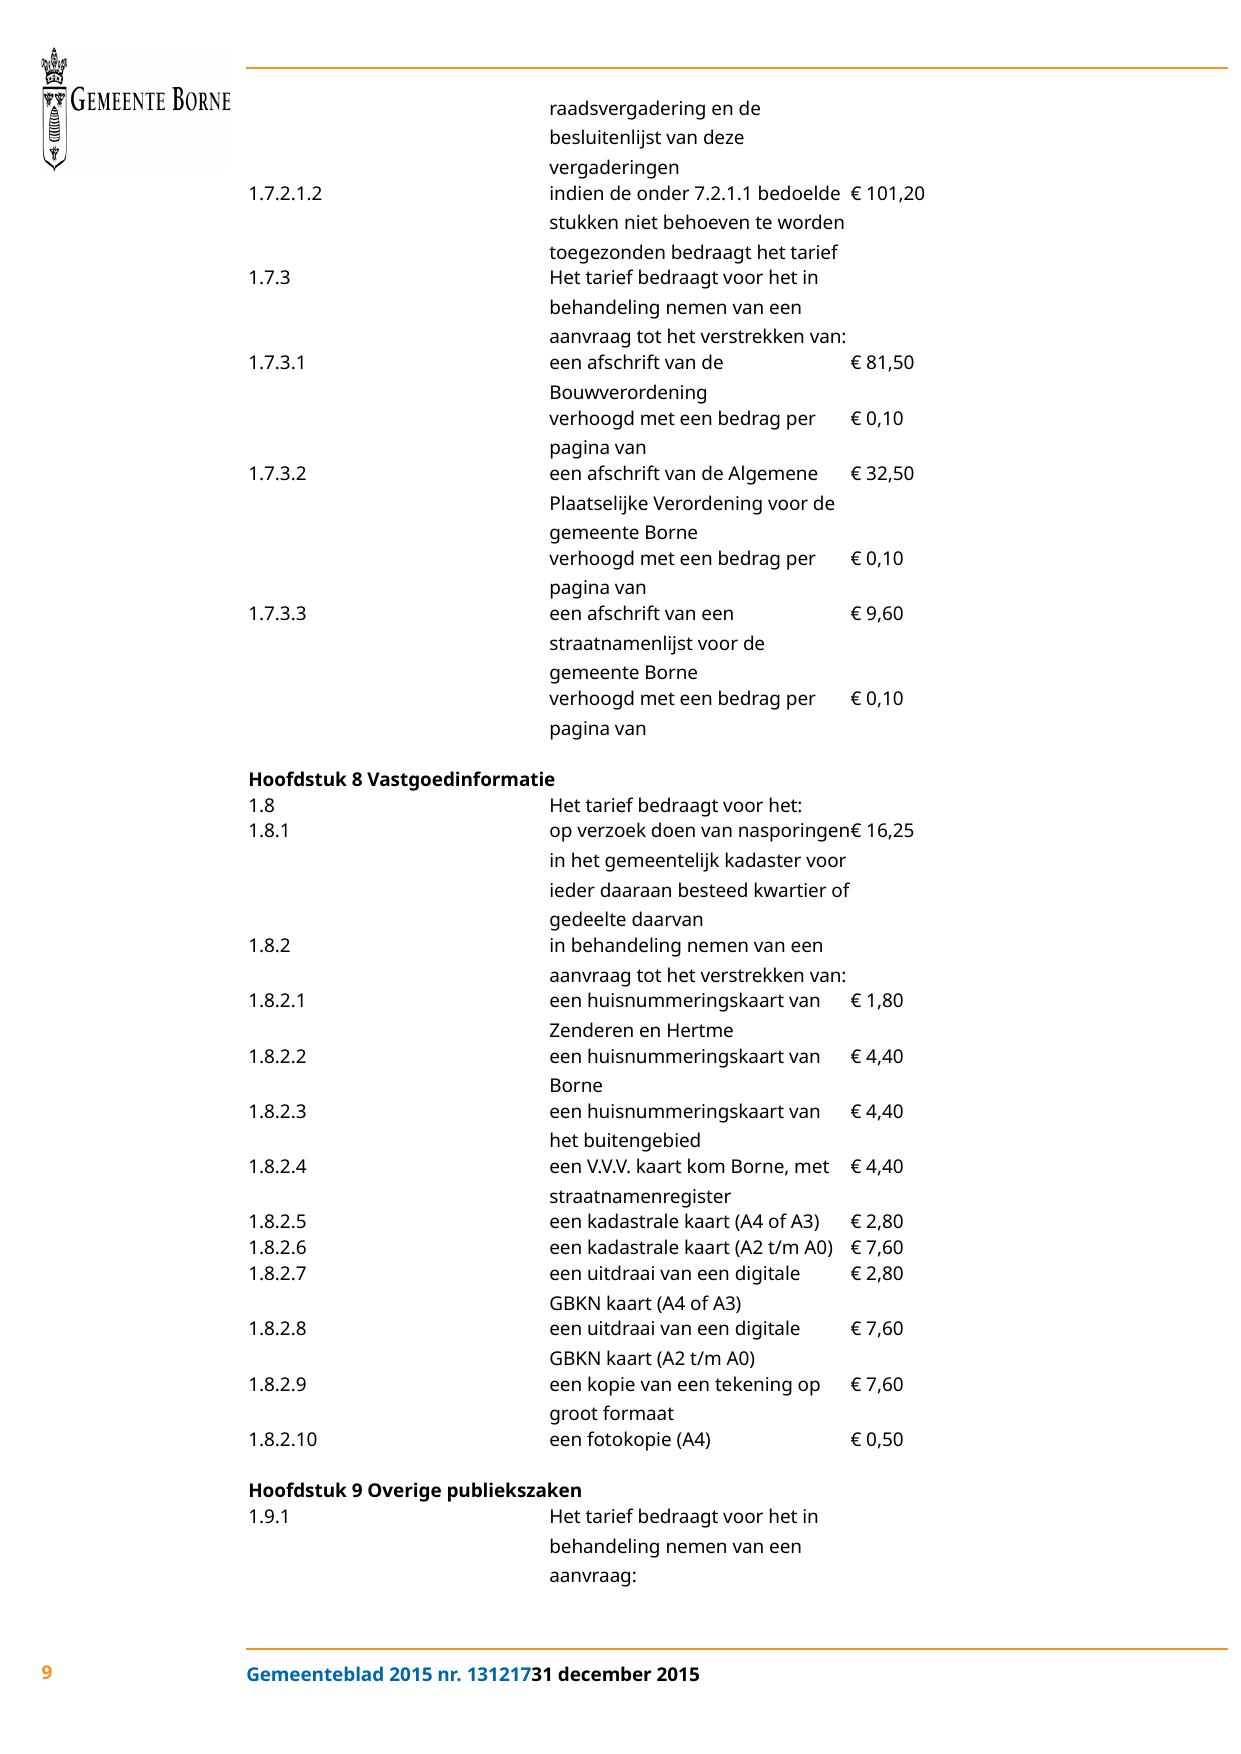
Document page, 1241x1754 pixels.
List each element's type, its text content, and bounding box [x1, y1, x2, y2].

table_cell 1.8.2.10 [248, 1426, 549, 1452]
table_cell 1.7.3.1 [248, 350, 549, 405]
table_cell € 0,10 [850, 545, 1152, 600]
table_cell op verzoek doen van nasporingen in het gemeentelijk kadaster voor ieder daaraan besteed kwartier of gedeelte daarvan [549, 818, 850, 932]
table_cell Het tarief bedraagt voor het in behandeling nemen van een aanvraag: [549, 1503, 850, 1588]
table_cell [248, 405, 549, 460]
table_cell Hoofdstuk 9 Overige publiekszaken [248, 1478, 850, 1503]
table_cell een huisnummeringskaart van Zenderen en Hertme [549, 988, 850, 1043]
table_cell € 2,80 [850, 1260, 1152, 1316]
table_cell 1.8.2.8 [248, 1316, 549, 1371]
table_cell € 2,80 [850, 1209, 1152, 1234]
table_cell [850, 932, 1152, 987]
table_cell raadsvergadering en de besluitenlijst van deze vergaderingen [549, 95, 850, 180]
table_cell een afschrift van de Bouwverordening [549, 350, 850, 405]
table_cell 1.8 [248, 792, 549, 818]
table_cell € 4,40 [850, 1043, 1152, 1098]
table_cell € 32,50 [850, 460, 1152, 545]
table_cell een fotokopie (A4) [549, 1426, 850, 1452]
table_cell [850, 1452, 1152, 1478]
table_cell 1.8.2.3 [248, 1098, 549, 1153]
table_cell [248, 685, 549, 741]
table_cell 1.8.2.2 [248, 1043, 549, 1098]
table_cell 1.8.2.5 [248, 1209, 549, 1234]
table_cell 1.7.3.3 [248, 600, 549, 685]
table_cell een kopie van een tekening op groot formaat [549, 1371, 850, 1426]
table_cell een afschrift van de Algemene Plaatselijke Verordening voor de gemeente Borne [549, 460, 850, 545]
table_cell 1.8.2.7 [248, 1260, 549, 1316]
table_cell € 0,10 [850, 405, 1152, 460]
table_cell 1.8.2.4 [248, 1154, 549, 1209]
table_cell [850, 792, 1152, 818]
table_cell € 81,50 [850, 350, 1152, 405]
table_cell Het tarief bedraagt voor het in behandeling nemen van een aanvraag tot het verstrekken van: [549, 265, 850, 349]
table_cell € 0,10 [850, 685, 1152, 741]
table_cell in behandeling nemen van een aanvraag tot het verstrekken van: [549, 932, 850, 987]
table_cell een V.V.V. kaart kom Borne, met straatnamenregister [549, 1154, 850, 1209]
table_cell 1.9.1 [248, 1503, 549, 1588]
table_cell € 4,40 [850, 1098, 1152, 1153]
picture [41, 47, 231, 172]
table_cell 1.8.2 [248, 932, 549, 987]
table_cell verhoogd met een bedrag per pagina van [549, 685, 850, 741]
table_cell [549, 741, 850, 766]
table_cell [549, 1452, 850, 1478]
table_cell [850, 95, 1152, 180]
table_cell een huisnummeringskaart van Borne [549, 1043, 850, 1098]
table_cell € 1,80 [850, 988, 1152, 1043]
table_cell een kadastrale kaart (A4 of A3) [549, 1209, 850, 1234]
table_cell [850, 741, 1152, 766]
table_cell een uitdraai van een digitale GBKN kaart (A4 of A3) [549, 1260, 850, 1316]
table_cell Het tarief bedraagt voor het: [549, 792, 850, 818]
table_cell € 4,40 [850, 1154, 1152, 1209]
table_cell een uitdraai van een digitale GBKN kaart (A2 t/m A0) [549, 1316, 850, 1371]
table_cell een afschrift van een straatnamenlijst voor de gemeente Borne [549, 600, 850, 685]
table_cell 1.7.3 [248, 265, 549, 349]
table_cell € 101,20 [850, 180, 1152, 264]
table_cell [850, 265, 1152, 349]
table_cell een kadastrale kaart (A2 t/m A0) [549, 1235, 850, 1260]
table_cell 1.8.2.6 [248, 1235, 549, 1260]
table_cell verhoogd met een bedrag per pagina van [549, 405, 850, 460]
table_cell een huisnummeringskaart van het buitengebied [549, 1098, 850, 1153]
table_cell € 7,60 [850, 1316, 1152, 1371]
table_cell 1.8.2.9 [248, 1371, 549, 1426]
table_cell indien de onder 7.2.1.1 bedoelde stukken niet behoeven te worden toegezonden bedraagt het tarief [549, 180, 850, 264]
table_cell € 7,60 [850, 1235, 1152, 1260]
table_cell € 16,25 [850, 818, 1152, 932]
table_cell 1.8.2.1 [248, 988, 549, 1043]
table_cell 1.7.3.2 [248, 460, 549, 545]
table_cell [248, 741, 549, 766]
table_cell Hoofdstuk 8 Vastgoedinformatie [248, 766, 850, 792]
table_cell verhoogd met een bedrag per pagina van [549, 545, 850, 600]
table_cell € 7,60 [850, 1371, 1152, 1426]
table_cell € 9,60 [850, 600, 1152, 685]
table_cell [850, 1503, 1152, 1588]
table_cell 1.7.2.1.2 [248, 180, 549, 264]
table_cell € 0,50 [850, 1426, 1152, 1452]
table_cell 1.8.1 [248, 818, 549, 932]
table_cell [248, 95, 549, 180]
table_cell [248, 1452, 549, 1478]
table_cell [248, 545, 549, 600]
